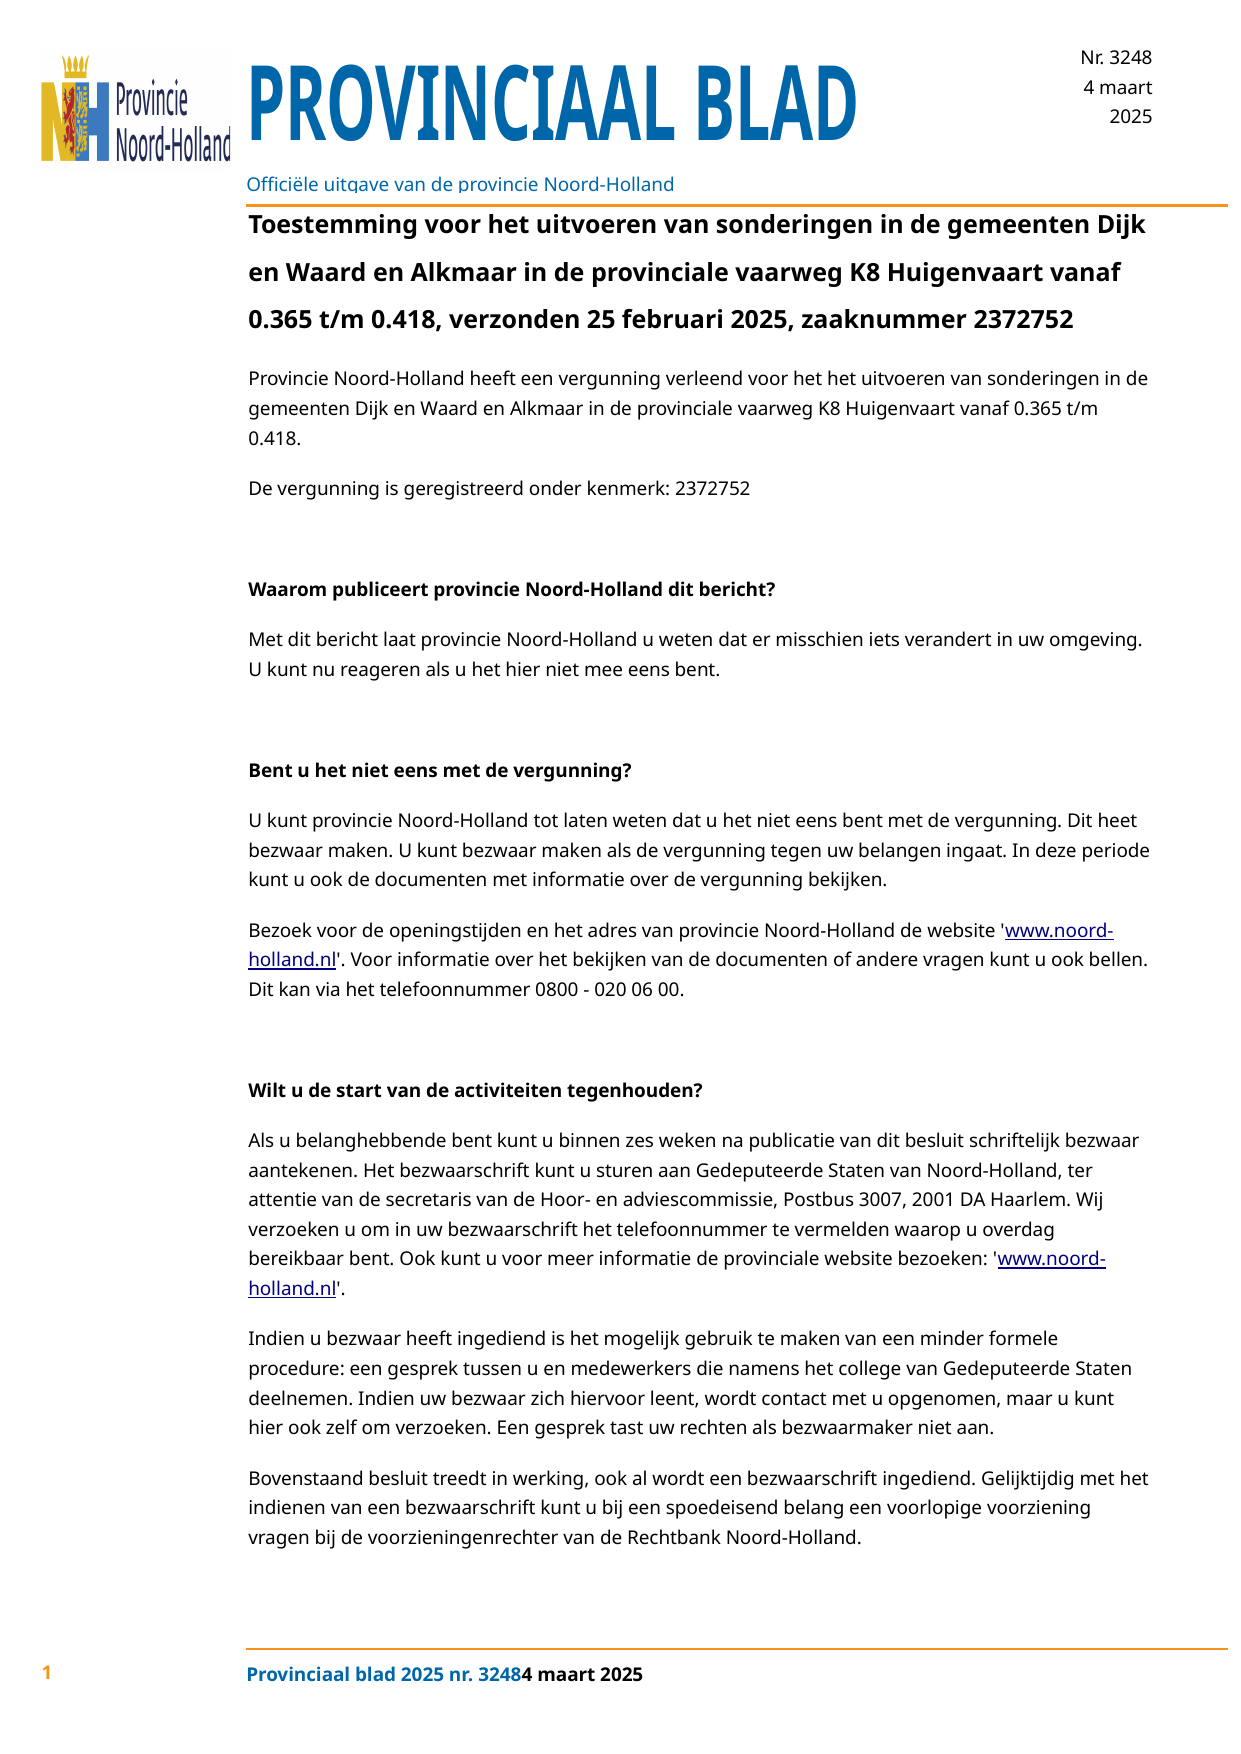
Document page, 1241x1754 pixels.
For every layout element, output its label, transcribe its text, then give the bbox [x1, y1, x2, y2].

text Bent u het niet eens met de vergunning? [248, 757, 1152, 782]
text Toestemming voor het uitvoeren van sonderingen in de gemeenten Dijk en Waard en Alkmaar in de provinciale vaarweg K8 Huigenvaart vanaf 0.365 t/m 0.418, verzonden 25 februari 2025, zaaknummer 2372752 [248, 207, 1152, 336]
text De vergunning is geregistreerd onder kenmerk: 2372752 [248, 475, 1152, 501]
text Indien u bezwaar heeft ingediend is het mogelijk gebruik te maken van een minder formele procedure: een gesprek tussen u en medewerkers die namens het college van Gedeputeerde Staten deelnemen. Indien uw bezwaar zich hiervoor leent, wordt contact met u opgenomen, maar u kunt hier ook zelf om verzoeken. Een gesprek tast uw rechten als bezwaarmaker niet aan. [248, 1326, 1152, 1440]
text U kunt provincie Noord-Holland tot laten weten dat u het niet eens bent met de vergunning. Dit heet bezwaar maken. U kunt bezwaar maken als de vergunning tegen uw belangen ingaat. In deze periode kunt u ook de documenten met informatie over de vergunning bekijken. [248, 807, 1152, 892]
text Als u belanghebbende bent kunt u binnen zes weken na publicatie van dit besluit schriftelijk bezwaar aantekenen. Het bezwaarschrift kunt u sturen aan Gedeputeerde Staten van Noord-Holland, ter attentie van de secretaris van de Hoor- en adviescommissie, Postbus 3007, 2001 DA Haarlem. Wij verzoeken u om in uw bezwaarschrift het telefoonnummer te vermelden waarop u overdag bereikbaar bent. Ook kunt u voor meer informatie de provinciale website bezoeken: 'www.noord-holland.nl'. [248, 1127, 1152, 1301]
text Met dit bericht laat provincie Noord-Holland u weten dat er misschien iets verandert in uw omgeving. U kunt nu reageren als u het hier niet mee eens bent. [248, 626, 1152, 682]
text Bezoek voor de openingstijden en het adres van provincie Noord-Holland de website 'www.noord-holland.nl'. Voor informatie over het bekijken van de documenten of andere vragen kunt u ook bellen. Dit kan via het telefoonnummer 0800 - 020 06 00. [248, 917, 1152, 1002]
text Provincie Noord-Holland heeft een vergunning verleend voor het het uitvoeren van sonderingen in de gemeenten Dijk en Waard en Alkmaar in de provinciale vaarweg K8 Huigenvaart vanaf 0.365 t/m 0.418. [248, 366, 1152, 450]
text Waarom publiceert provincie Noord-Holland dit bericht? [248, 576, 1152, 602]
text Bovenstaand besluit treedt in werking, ook al wordt een bezwaarschrift ingediend. Gelijktijdig met het indienen van een bezwaarschrift kunt u bij een spoedeisend belang een voorlopige voorziening vragen bij de voorzieningenrechter van de Rechtbank Noord-Holland. [248, 1465, 1152, 1549]
text Wilt u de start van de activiteiten tegenhouden? [248, 1077, 1152, 1102]
picture [41, 47, 231, 172]
